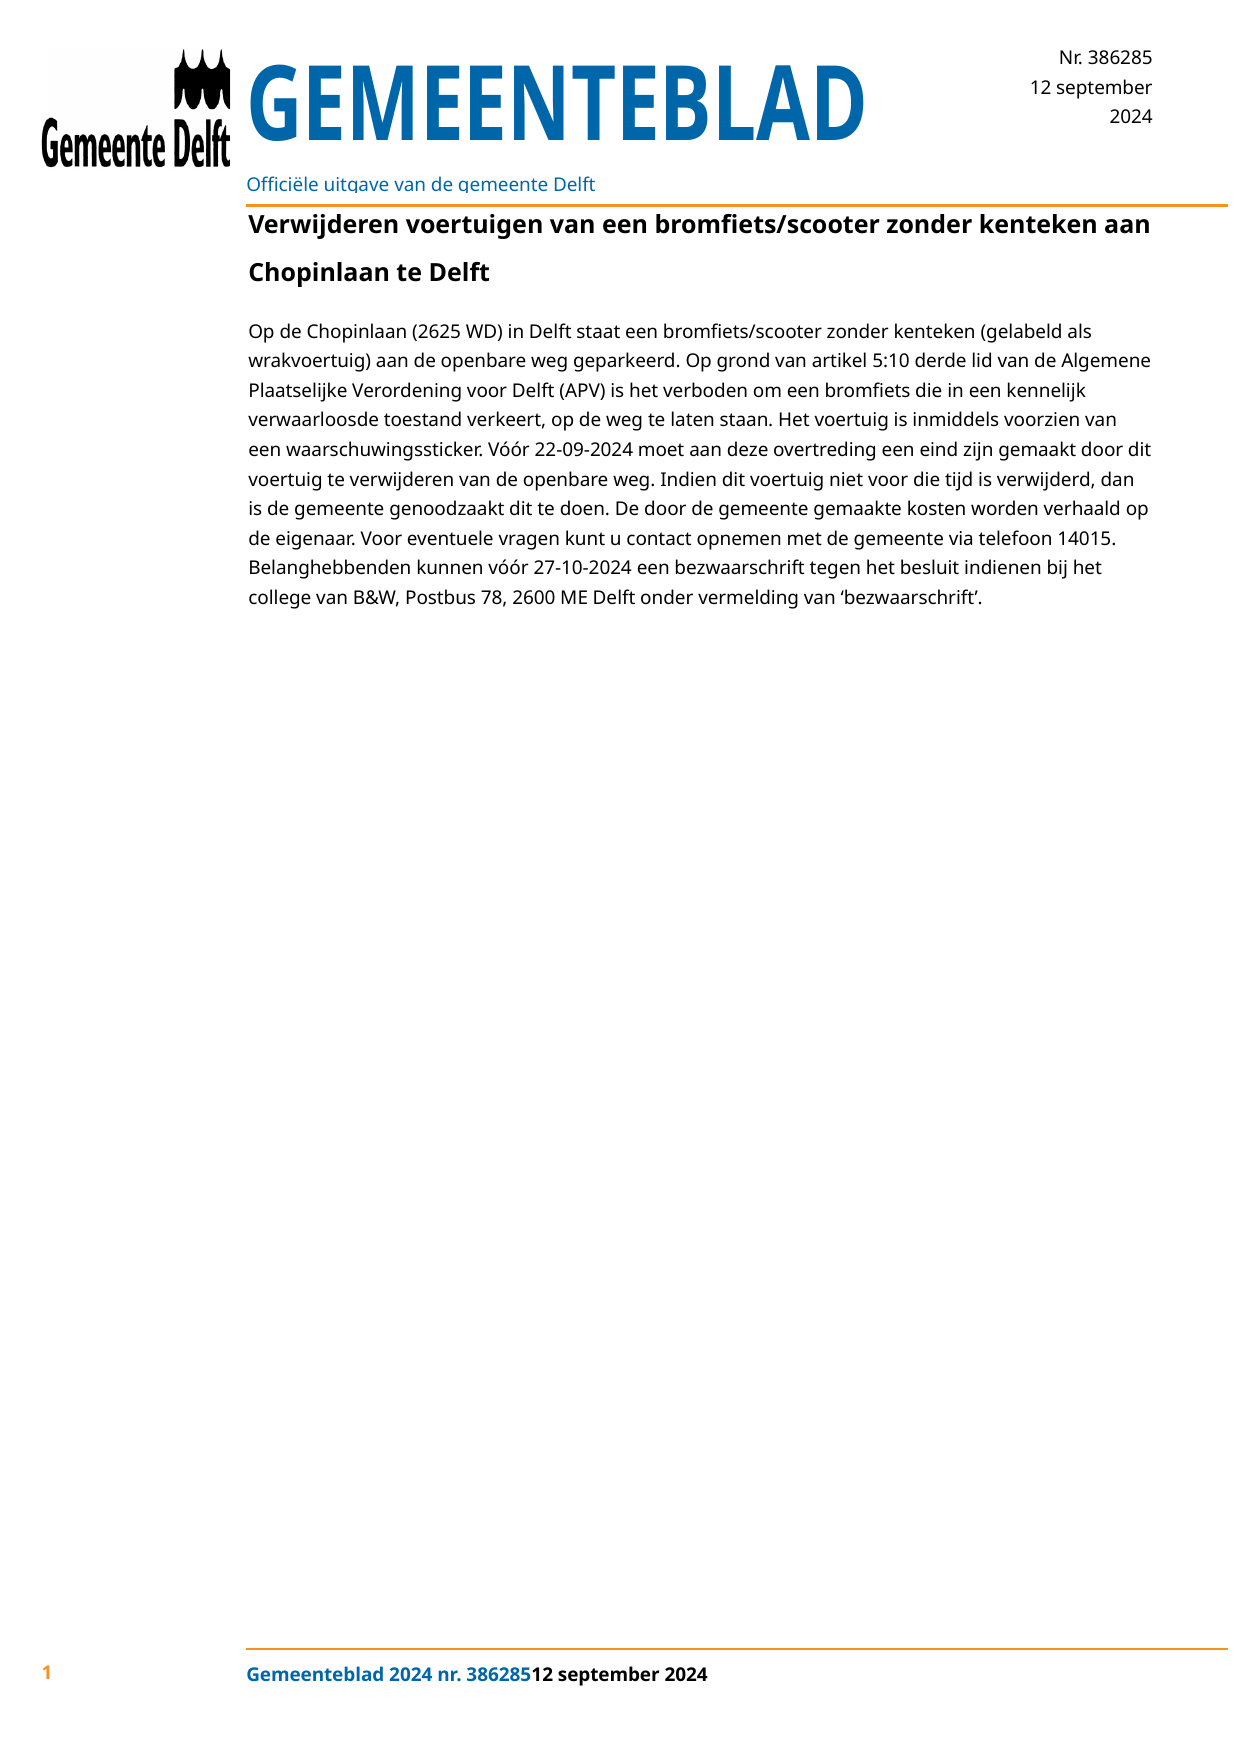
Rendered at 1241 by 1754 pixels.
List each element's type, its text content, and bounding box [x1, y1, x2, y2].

text Verwijderen voertuigen van een bromfiets/scooter zonder kenteken aan Chopinlaan te Delft [248, 207, 1152, 288]
picture [41, 47, 231, 172]
text Op de Chopinlaan (2625 WD) in Delft staat een bromfiets/scooter zonder kenteken (gelabeld als wrakvoertuig) aan de openbare weg geparkeerd. Op grond van artikel 5:10 derde lid van de Algemene Plaatselijke Verordening voor Delft (APV) is het verboden om een bromfiets die in een kennelijk verwaarloosde toestand verkeert, op de weg te laten staan. Het voertuig is inmiddels voorzien van een waarschuwingssticker. Vóór 22-09-2024 moet aan deze overtreding een eind zijn gemaakt door dit voertuig te verwijderen van de openbare weg. Indien dit voertuig niet voor die tijd is verwijderd, dan is de gemeente genoodzaakt dit te doen. De door de gemeente gemaakte kosten worden verhaald op de eigenaar. Voor eventuele vragen kunt u contact opnemen met de gemeente via telefoon 14015. Belanghebbenden kunnen vóór 27-10-2024 een bezwaarschrift tegen het besluit indienen bij het college van B&W, Postbus 78, 2600 ME Delft onder vermelding van ‘bezwaarschrift’. [248, 318, 1152, 610]
